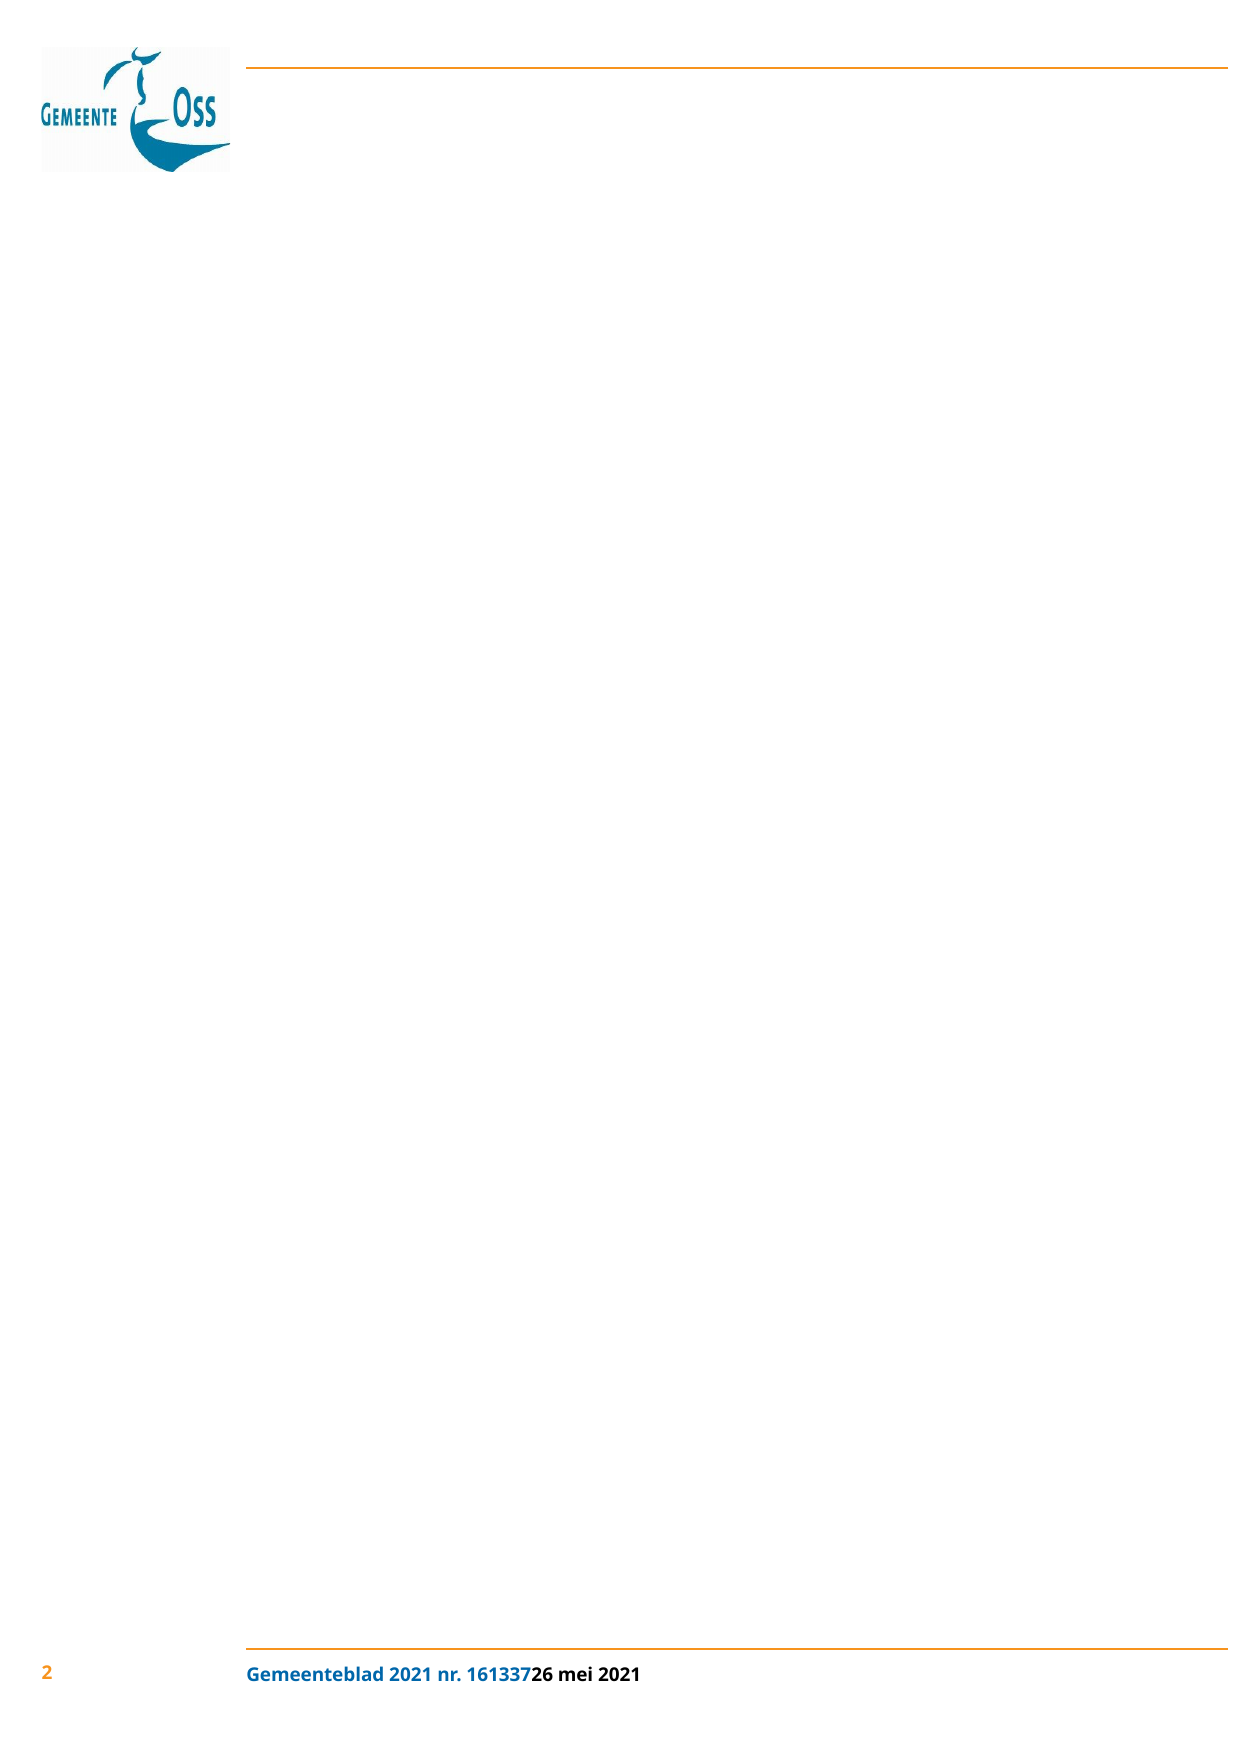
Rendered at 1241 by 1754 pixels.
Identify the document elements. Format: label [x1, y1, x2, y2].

picture [41, 47, 231, 172]
